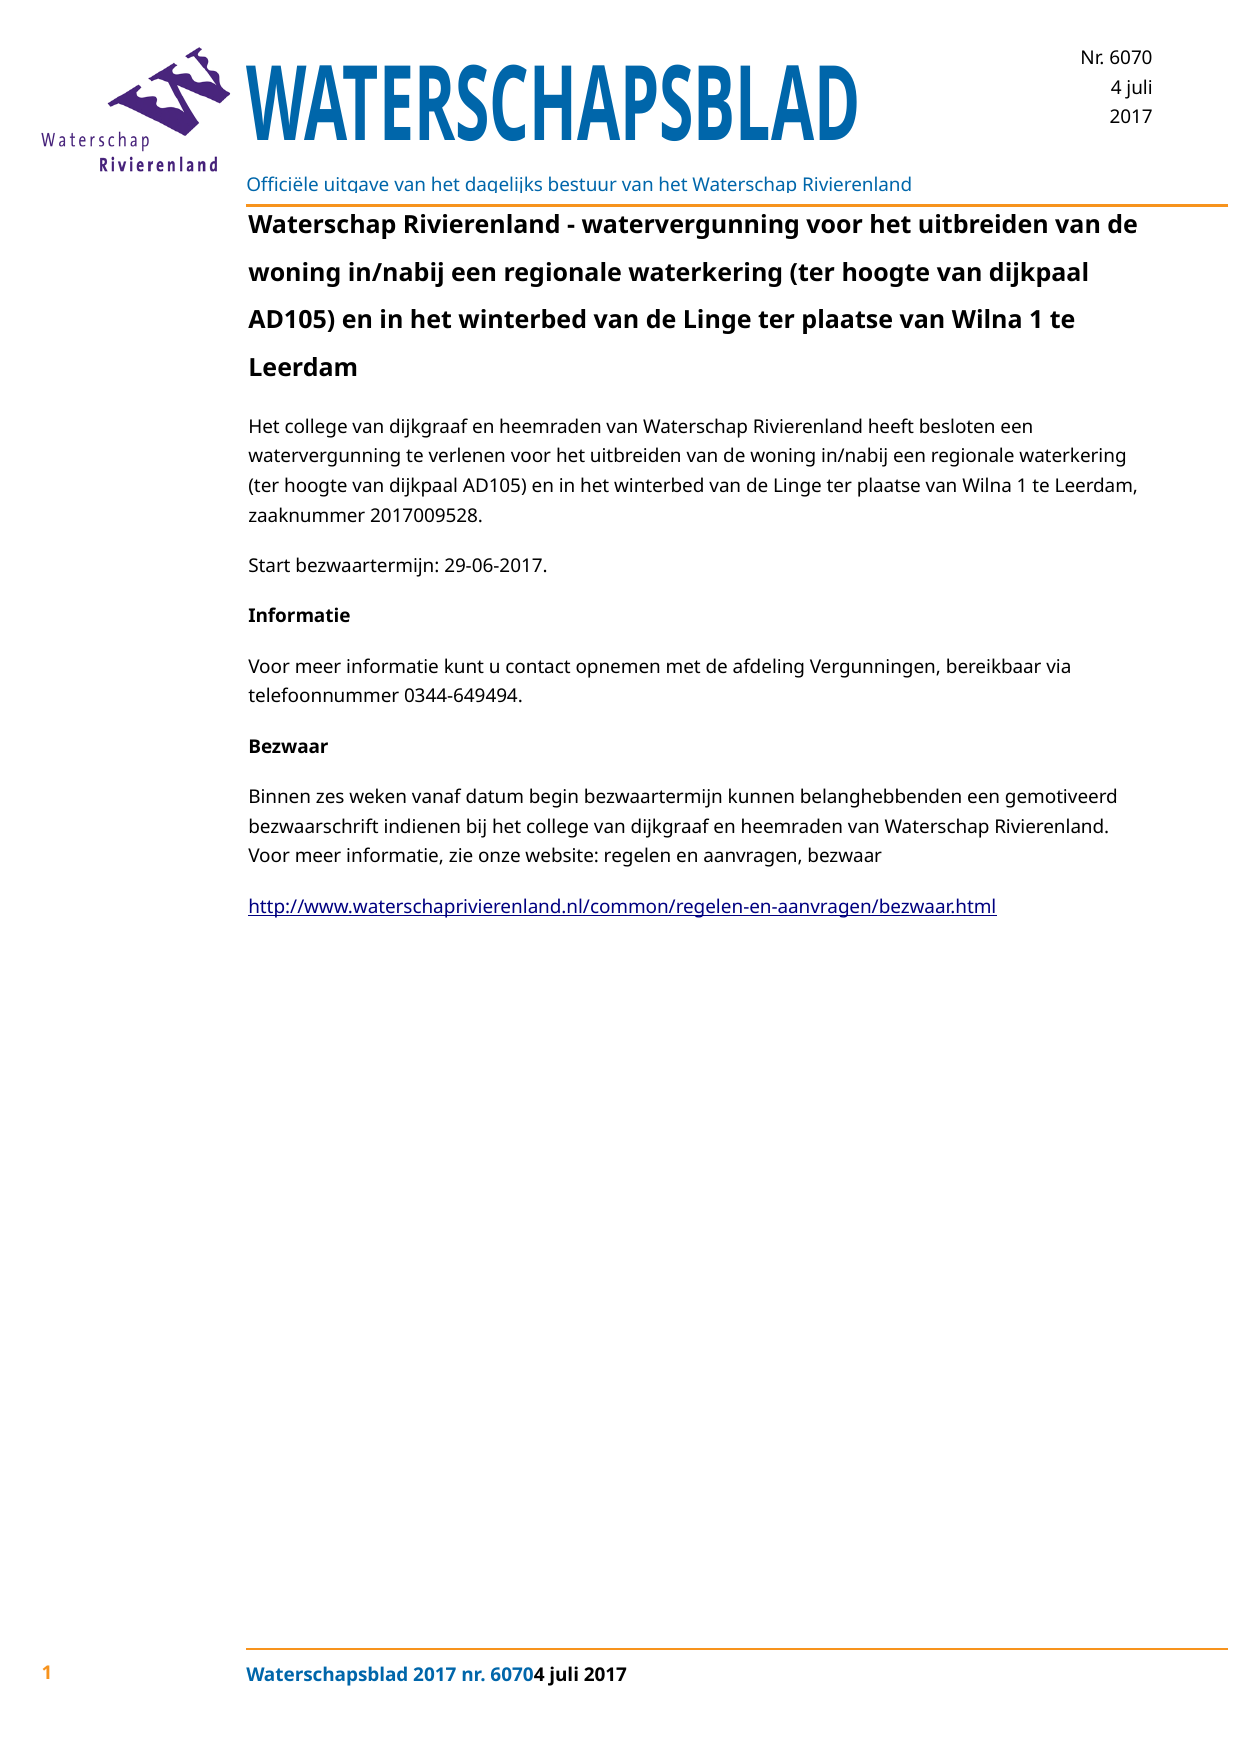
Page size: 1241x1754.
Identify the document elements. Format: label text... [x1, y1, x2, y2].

text Start bezwaartermijn: 29-06-2017. [248, 552, 1152, 578]
text Het college van dijkgraaf en heemraden van Waterschap Rivierenland heeft besloten een watervergunning te verlenen voor het uitbreiden van de woning in/nabij een regionale waterkering (ter hoogte van dijkpaal AD105) en in het winterbed van de Linge ter plaatse van Wilna 1 te Leerdam, zaaknummer 2017009528. [248, 413, 1152, 528]
text Waterschap Rivierenland - watervergunning voor het uitbreiden van de woning in/nabij een regionale waterkering (ter hoogte van dijkpaal AD105) en in het winterbed van de Linge ter plaatse van Wilna 1 te Leerdam [248, 207, 1152, 384]
picture [41, 47, 231, 172]
text Voor meer informatie kunt u contact opnemen met de afdeling Vergunningen, bereikbaar via telefoonnummer 0344-649494. [248, 653, 1152, 708]
text Binnen zes weken vanaf datum begin bezwaartermijn kunnen belanghebbenden een gemotiveerd bezwaarschrift indienen bij het college van dijkgraaf en heemraden van Waterschap Rivierenland. Voor meer informatie, zie onze website: regelen en aanvragen, bezwaar [248, 783, 1152, 868]
text Bezwaar [248, 733, 1152, 759]
text http://www.waterschaprivierenland.nl/common/regelen-en-aanvragen/bezwaar.html [248, 893, 1152, 919]
text Informatie [248, 603, 1152, 628]
